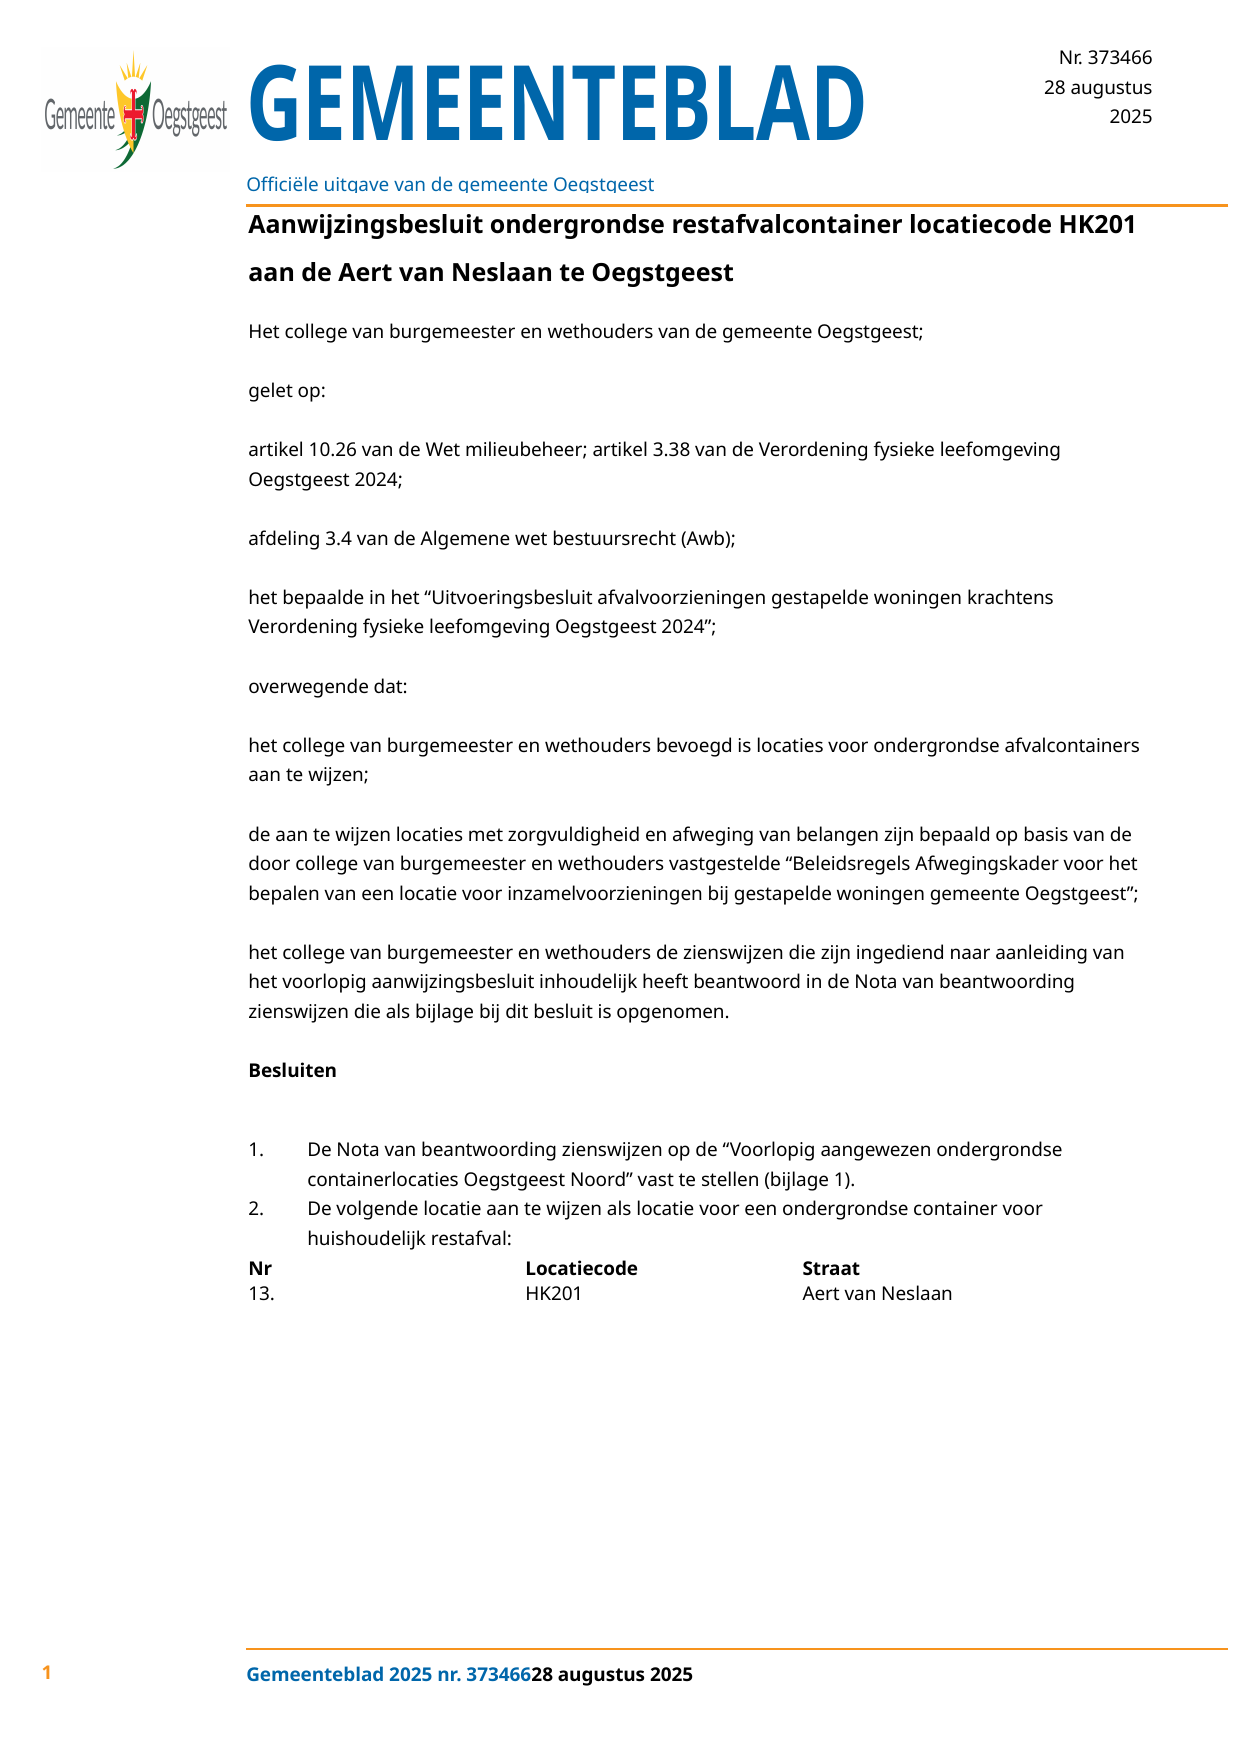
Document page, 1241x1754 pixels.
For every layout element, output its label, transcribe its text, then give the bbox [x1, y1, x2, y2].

table_cell HK201 [525, 1281, 802, 1306]
text Besluiten [248, 1057, 1152, 1083]
text overwegende dat: [248, 673, 1152, 699]
text het college van burgemeester en wethouders bevoegd is locaties voor ondergrondse afvalcontainers aan te wijzen; [248, 732, 1152, 787]
text artikel 10.26 van de Wet milieubeheer; artikel 3.38 van de Verordening fysieke leefomgeving Oegstgeest 2024; [248, 436, 1152, 492]
list De volgende locatie aan te wijzen als locatie voor een ondergrondse container voor huishoudelijk restafval: [248, 1196, 1152, 1251]
text het bepaalde in het “Uitvoeringsbesluit afvalvoorzieningen gestapelde woningen krachtens Verordening fysieke leefomgeving Oegstgeest 2024”; [248, 584, 1152, 639]
text afdeling 3.4 van de Algemene wet bestuursrecht (Awb); [248, 525, 1152, 551]
picture [41, 47, 231, 172]
table_header Locatiecode [525, 1255, 802, 1281]
table_cell 13. [248, 1281, 525, 1306]
table_header Nr [248, 1255, 525, 1281]
text gelet op: [248, 377, 1152, 403]
table_header Straat [802, 1255, 1152, 1281]
text de aan te wijzen locaties met zorgvuldigheid en afweging van belangen zijn bepaald op basis van de door college van burgemeester en wethouders vastgestelde “Beleidsregels Afwegingskader voor het bepalen van een locatie voor inzamelvoorzieningen bij gestapelde woningen gemeente Oegstgeest”; [248, 821, 1152, 906]
text het college van burgemeester en wethouders de zienswijzen die zijn ingediend naar aanleiding van het voorlopig aanwijzingsbesluit inhoudelijk heeft beantwoord in de Nota van beantwoording zienswijzen die als bijlage bij dit besluit is opgenomen. [248, 939, 1152, 1024]
list De Nota van beantwoording zienswijzen op de “Voorlopig aangewezen ondergrondse containerlocaties Oegstgeest Noord” vast te stellen (bijlage 1). [248, 1136, 1152, 1192]
text Aanwijzingsbesluit ondergrondse restafvalcontainer locatiecode HK201 aan de Aert van Neslaan te Oegstgeest [248, 207, 1152, 288]
table_cell Aert van Neslaan [802, 1281, 1152, 1306]
text Het college van burgemeester en wethouders van de gemeente Oegstgeest; [248, 318, 1152, 344]
